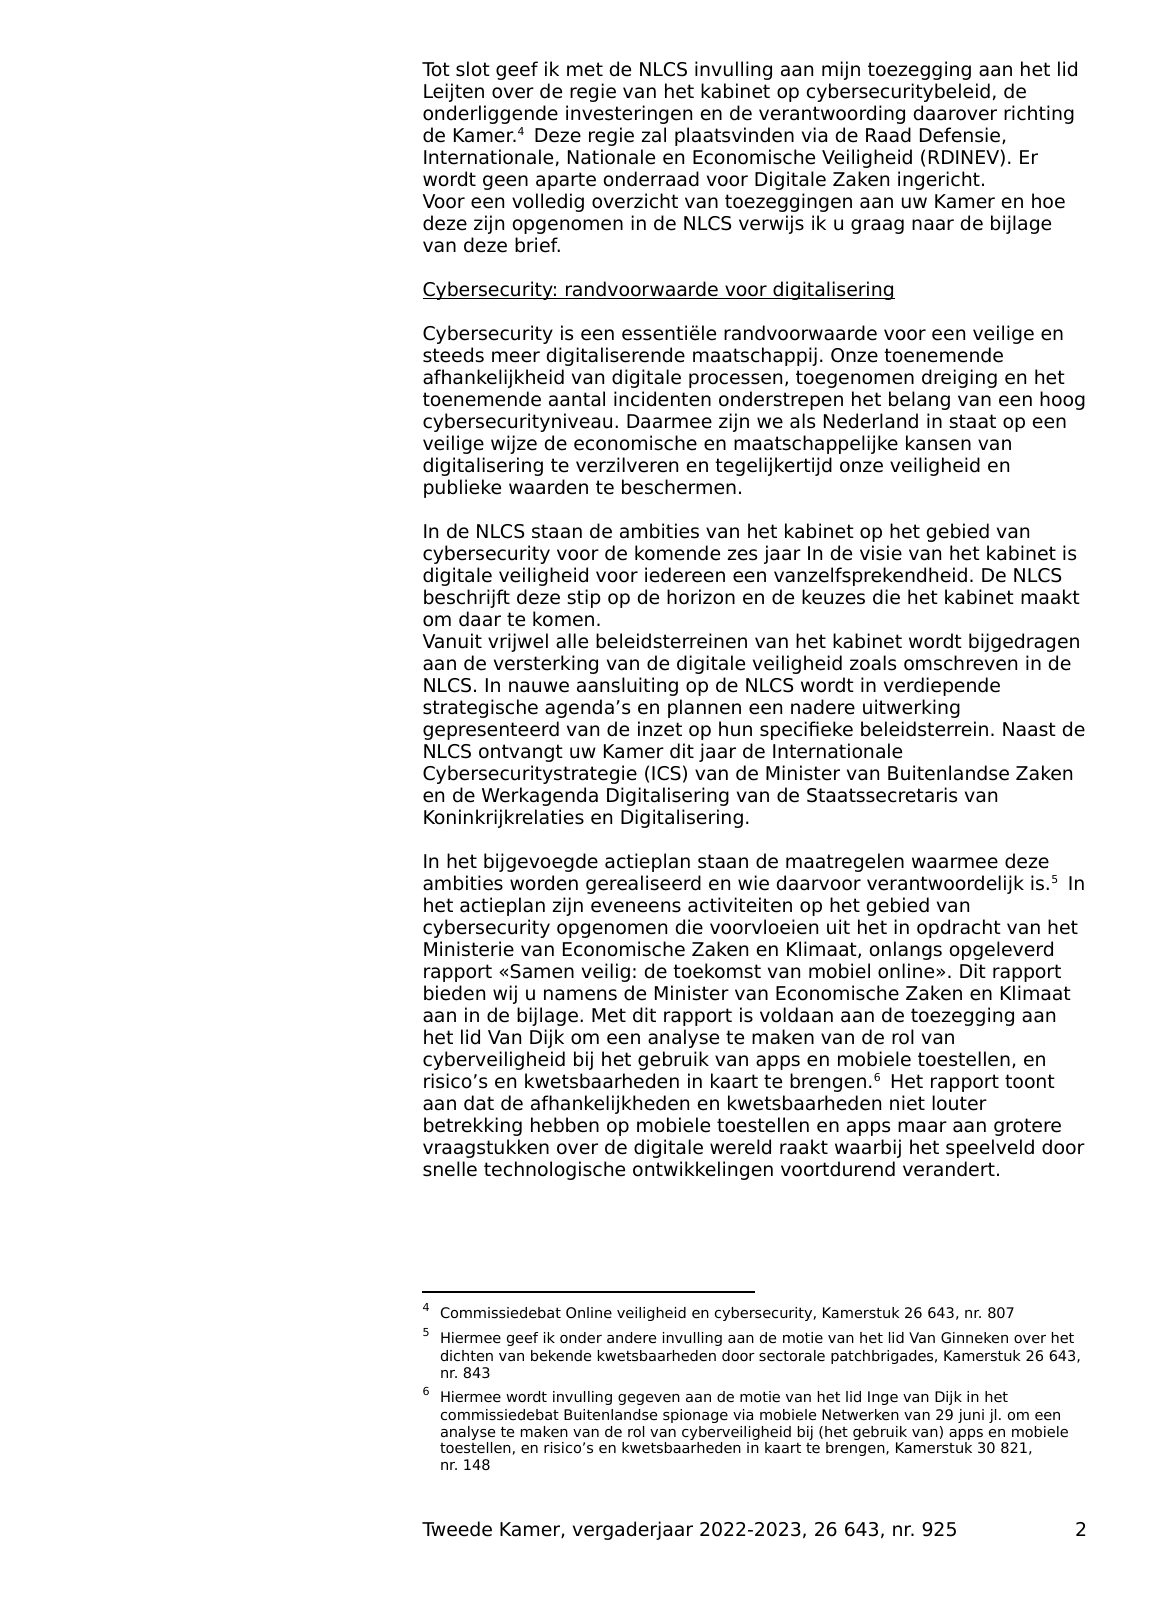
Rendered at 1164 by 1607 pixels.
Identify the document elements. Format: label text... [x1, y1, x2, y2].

text Tot slot geef ik met de NLCS invulling aan mijn toezegging aan het lid Leijten over de regie van het kabinet op cybersecuritybeleid, de onderliggende investeringen en de verantwoording daarover richting de Kamer. Deze regie zal plaatsvinden via de Raad Defensie, Internationale, Nationale en Economische Veiligheid (RDINEV). Er wordt geen aparte onderraad voor Digitale Zaken ingericht. [422, 59, 1087, 191]
text In het bijgevoegde actieplan staan de maatregelen waarmee deze ambities worden gerealiseerd en wie daarvoor verantwoordelijk is. In het actieplan zijn eveneens activiteiten op het gebied van cybersecurity opgenomen die voorvloeien uit het in opdracht van het Ministerie van Economische Zaken en Klimaat, onlangs opgeleverd rapport «Samen veilig: de toekomst van mobiel online». Dit rapport bieden wij u namens de Minister van Economische Zaken en Klimaat aan in de bijlage. Met dit rapport is voldaan aan de toezegging aan het lid Van Dijk om een analyse te maken van de rol van cyberveiligheid bij het gebruik van apps en mobiele toestellen, en risico’s en kwetsbaarheden in kaart te brengen. Het rapport toont aan dat de afhankelijkheden en kwetsbaarheden niet louter betrekking hebben op mobiele toestellen en apps maar aan grotere vraagstukken over de digitale wereld raakt waarbij het speelveld door snelle technologische ontwikkelingen voortdurend verandert. [422, 851, 1087, 1181]
text Cybersecurity is een essentiële randvoorwaarde voor een veilige en steeds meer digitaliserende maatschappij. Onze toenemende afhankelijkheid van digitale processen, toegenomen dreiging en het toenemende aantal incidenten onderstrepen het belang van een hoog cybersecurityniveau. Daarmee zijn we als Nederland in staat op een veilige wijze de economische en maatschappelijke kansen van digitalisering te verzilveren en tegelijkertijd onze veiligheid en publieke waarden te beschermen. [422, 323, 1087, 499]
text Vanuit vrijwel alle beleidsterreinen van het kabinet wordt bijgedragen aan de versterking van de digitale veiligheid zoals omschreven in de NLCS. In nauwe aansluiting op de NLCS wordt in verdiepende strategische agenda’s en plannen een nadere uitwerking gepresenteerd van de inzet op hun specifieke beleidsterrein. Naast de NLCS ontvangt uw Kamer dit jaar de Internationale Cybersecuritystrategie (ICS) van de Minister van Buitenlandse Zaken en de Werkagenda Digitalisering van de Staatssecretaris van Koninkrijkrelaties en Digitalisering. [422, 631, 1087, 829]
text Commissiedebat Online veiligheid en cybersecurity, Kamerstuk 26 643, nr. 807 [422, 1301, 1087, 1323]
text Voor een volledig overzicht van toezeggingen aan uw Kamer en hoe deze zijn opgenomen in de NLCS verwijs ik u graag naar de bijlage van deze brief. [422, 191, 1087, 257]
text In de NLCS staan de ambities van het kabinet op het gebied van cybersecurity voor de komende zes jaar In de visie van het kabinet is digitale veiligheid voor iedereen een vanzelfsprekendheid. De NLCS beschrijft deze stip op de horizon en de keuzes die het kabinet maakt om daar te komen. [422, 521, 1087, 631]
text Hiermee wordt invulling gegeven aan de motie van het lid Inge van Dijk in het commissiedebat Buitenlandse spionage via mobiele Netwerken van 29 juni jl. om een analyse te maken van de rol van cyberveiligheid bij (het gebruik van) apps en mobiele toestellen, en risico’s en kwetsbaarheden in kaart te brengen, Kamerstuk 30 821, nr. 148 [422, 1385, 1087, 1474]
subtitle Cybersecurity: randvoorwaarde voor digitalisering [422, 279, 1087, 301]
text Hiermee geef ik onder andere invulling aan de motie van het lid Van Ginneken over het dichten van bekende kwetsbaarheden door sectorale patchbrigades, Kamerstuk 26 643, nr. 843 [422, 1326, 1087, 1382]
